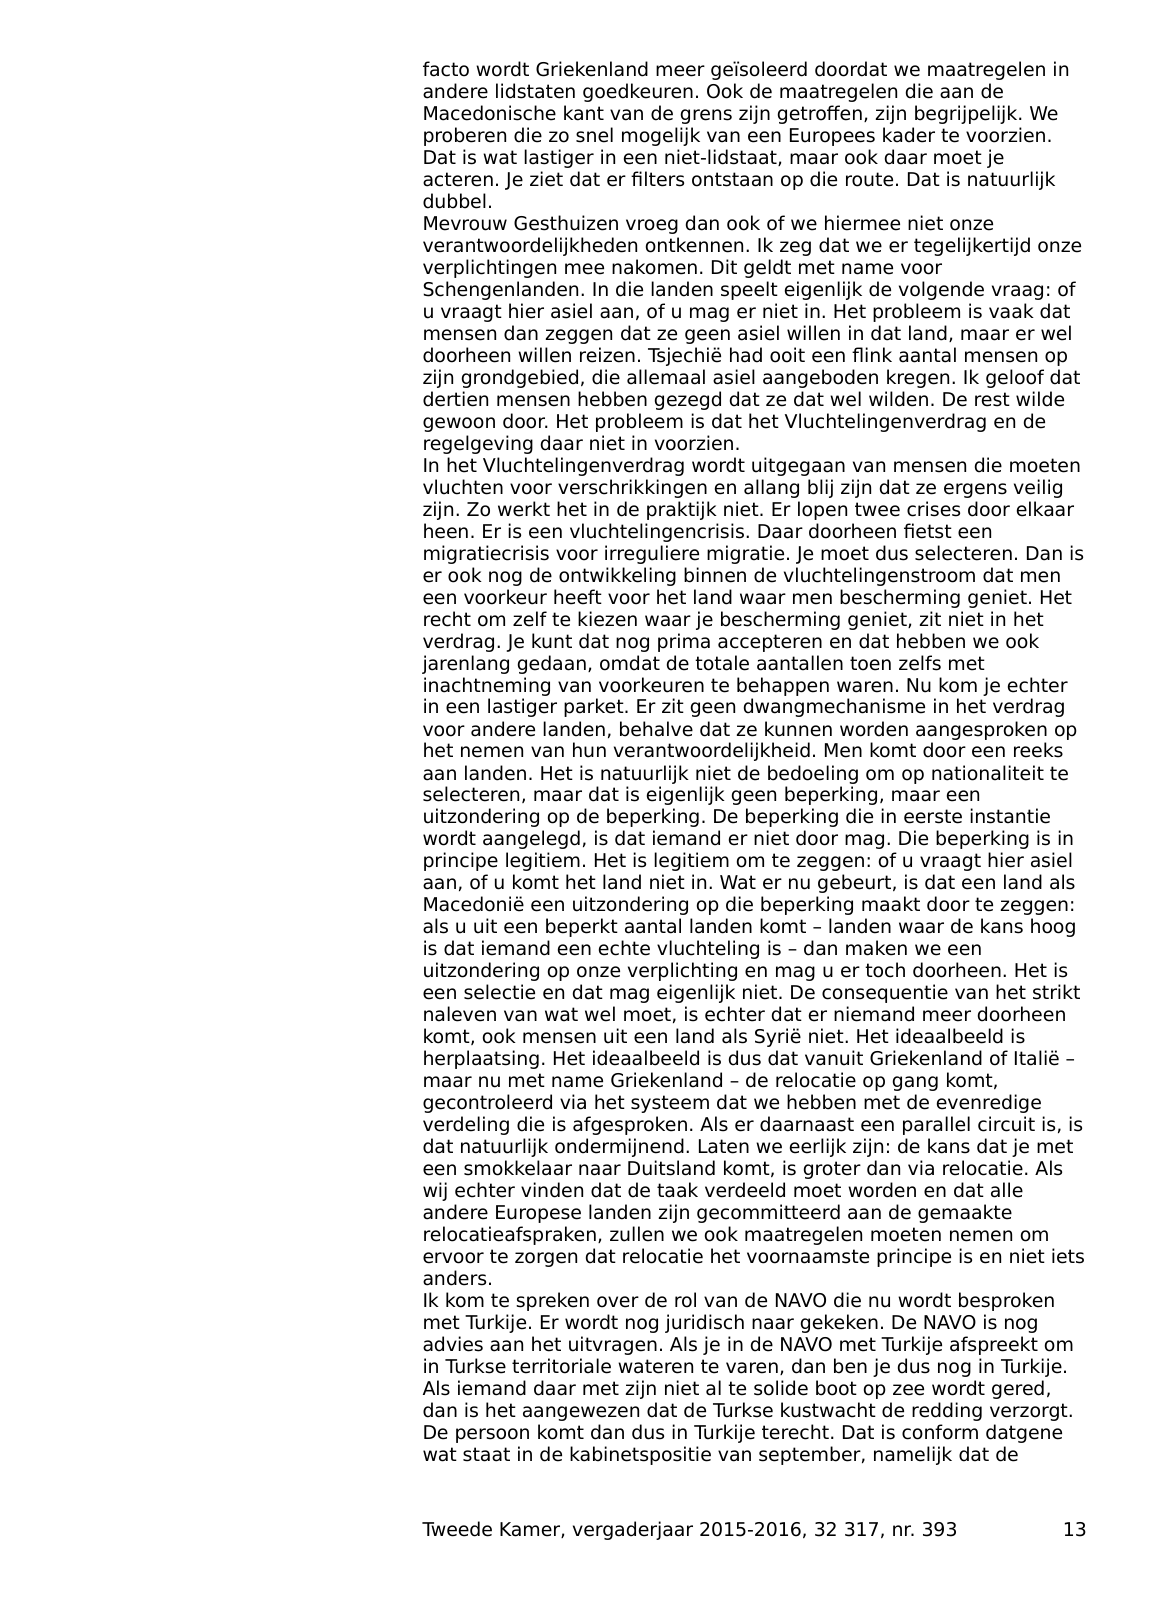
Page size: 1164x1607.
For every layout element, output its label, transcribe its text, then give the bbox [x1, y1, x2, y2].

text facto wordt Griekenland meer geïsoleerd doordat we maatregelen in andere lidstaten goedkeuren. Ook de maatregelen die aan de Macedonische kant van de grens zijn getroffen, zijn begrijpelijk. We proberen die zo snel mogelijk van een Europees kader te voorzien. Dat is wat lastiger in een niet-lidstaat, maar ook daar moet je acteren. Je ziet dat er filters ontstaan op die route. Dat is natuurlijk dubbel. [422, 59, 1087, 213]
text In het Vluchtelingenverdrag wordt uitgegaan van mensen die moeten vluchten voor verschrikkingen en allang blij zijn dat ze ergens veilig zijn. Zo werkt het in de praktijk niet. Er lopen twee crises door elkaar heen. Er is een vluchtelingencrisis. Daar doorheen fietst een migratiecrisis voor irreguliere migratie. Je moet dus selecteren. Dan is er ook nog de ontwikkeling binnen de vluchtelingenstroom dat men een voorkeur heeft voor het land waar men bescherming geniet. Het recht om zelf te kiezen waar je bescherming geniet, zit niet in het verdrag. Je kunt dat nog prima accepteren en dat hebben we ook jarenlang gedaan, omdat de totale aantallen toen zelfs met inachtneming van voorkeuren te behappen waren. Nu kom je echter in een lastiger parket. Er zit geen dwangmechanisme in het verdrag voor andere landen, behalve dat ze kunnen worden aangesproken op het nemen van hun verantwoordelijkheid. Men komt door een reeks aan landen. Het is natuurlijk niet de bedoeling om op nationaliteit te selecteren, maar dat is eigenlijk geen beperking, maar een uitzondering op de beperking. De beperking die in eerste instantie wordt aangelegd, is dat iemand er niet door mag. Die beperking is in principe legitiem. Het is legitiem om te zeggen: of u vraagt hier asiel aan, of u komt het land niet in. Wat er nu gebeurt, is dat een land als Macedonië een uitzondering op die beperking maakt door te zeggen: als u uit een beperkt aantal landen komt – landen waar de kans hoog is dat iemand een echte vluchteling is – dan maken we een uitzondering op onze verplichting en mag u er toch doorheen. Het is een selectie en dat mag eigenlijk niet. De consequentie van het strikt naleven van wat wel moet, is echter dat er niemand meer doorheen komt, ook mensen uit een land als Syrië niet. Het ideaalbeeld is herplaatsing. Het ideaalbeeld is dus dat vanuit Griekenland of Italië – maar nu met name Griekenland – de relocatie op gang komt, gecontroleerd via het systeem dat we hebben met de evenredige verdeling die is afgesproken. Als er daarnaast een parallel circuit is, is dat natuurlijk ondermijnend. Laten we eerlijk zijn: de kans dat je met een smokkelaar naar Duitsland komt, is groter dan via relocatie. Als wij echter vinden dat de taak verdeeld moet worden en dat alle andere Europese landen zijn gecommitteerd aan de gemaakte relocatieafspraken, zullen we ook maatregelen moeten nemen om ervoor te zorgen dat relocatie het voornaamste principe is en niet iets anders. [422, 455, 1087, 1290]
text Mevrouw Gesthuizen vroeg dan ook of we hiermee niet onze verantwoordelijkheden ontkennen. Ik zeg dat we er tegelijkertijd onze verplichtingen mee nakomen. Dit geldt met name voor Schengenlanden. In die landen speelt eigenlijk de volgende vraag: of u vraagt hier asiel aan, of u mag er niet in. Het probleem is vaak dat mensen dan zeggen dat ze geen asiel willen in dat land, maar er wel doorheen willen reizen. Tsjechië had ooit een flink aantal mensen op zijn grondgebied, die allemaal asiel aangeboden kregen. Ik geloof dat dertien mensen hebben gezegd dat ze dat wel wilden. De rest wilde gewoon door. Het probleem is dat het Vluchtelingenverdrag en de regelgeving daar niet in voorzien. [422, 213, 1087, 455]
text Ik kom te spreken over de rol van de NAVO die nu wordt besproken met Turkije. Er wordt nog juridisch naar gekeken. De NAVO is nog advies aan het uitvragen. Als je in de NAVO met Turkije afspreekt om in Turkse territoriale wateren te varen, dan ben je dus nog in Turkije. Als iemand daar met zijn niet al te solide boot op zee wordt gered, dan is het aangewezen dat de Turkse kustwacht de redding verzorgt. De persoon komt dan dus in Turkije terecht. Dat is conform datgene wat staat in de kabinetspositie van september, namelijk dat de [422, 1290, 1087, 1466]
